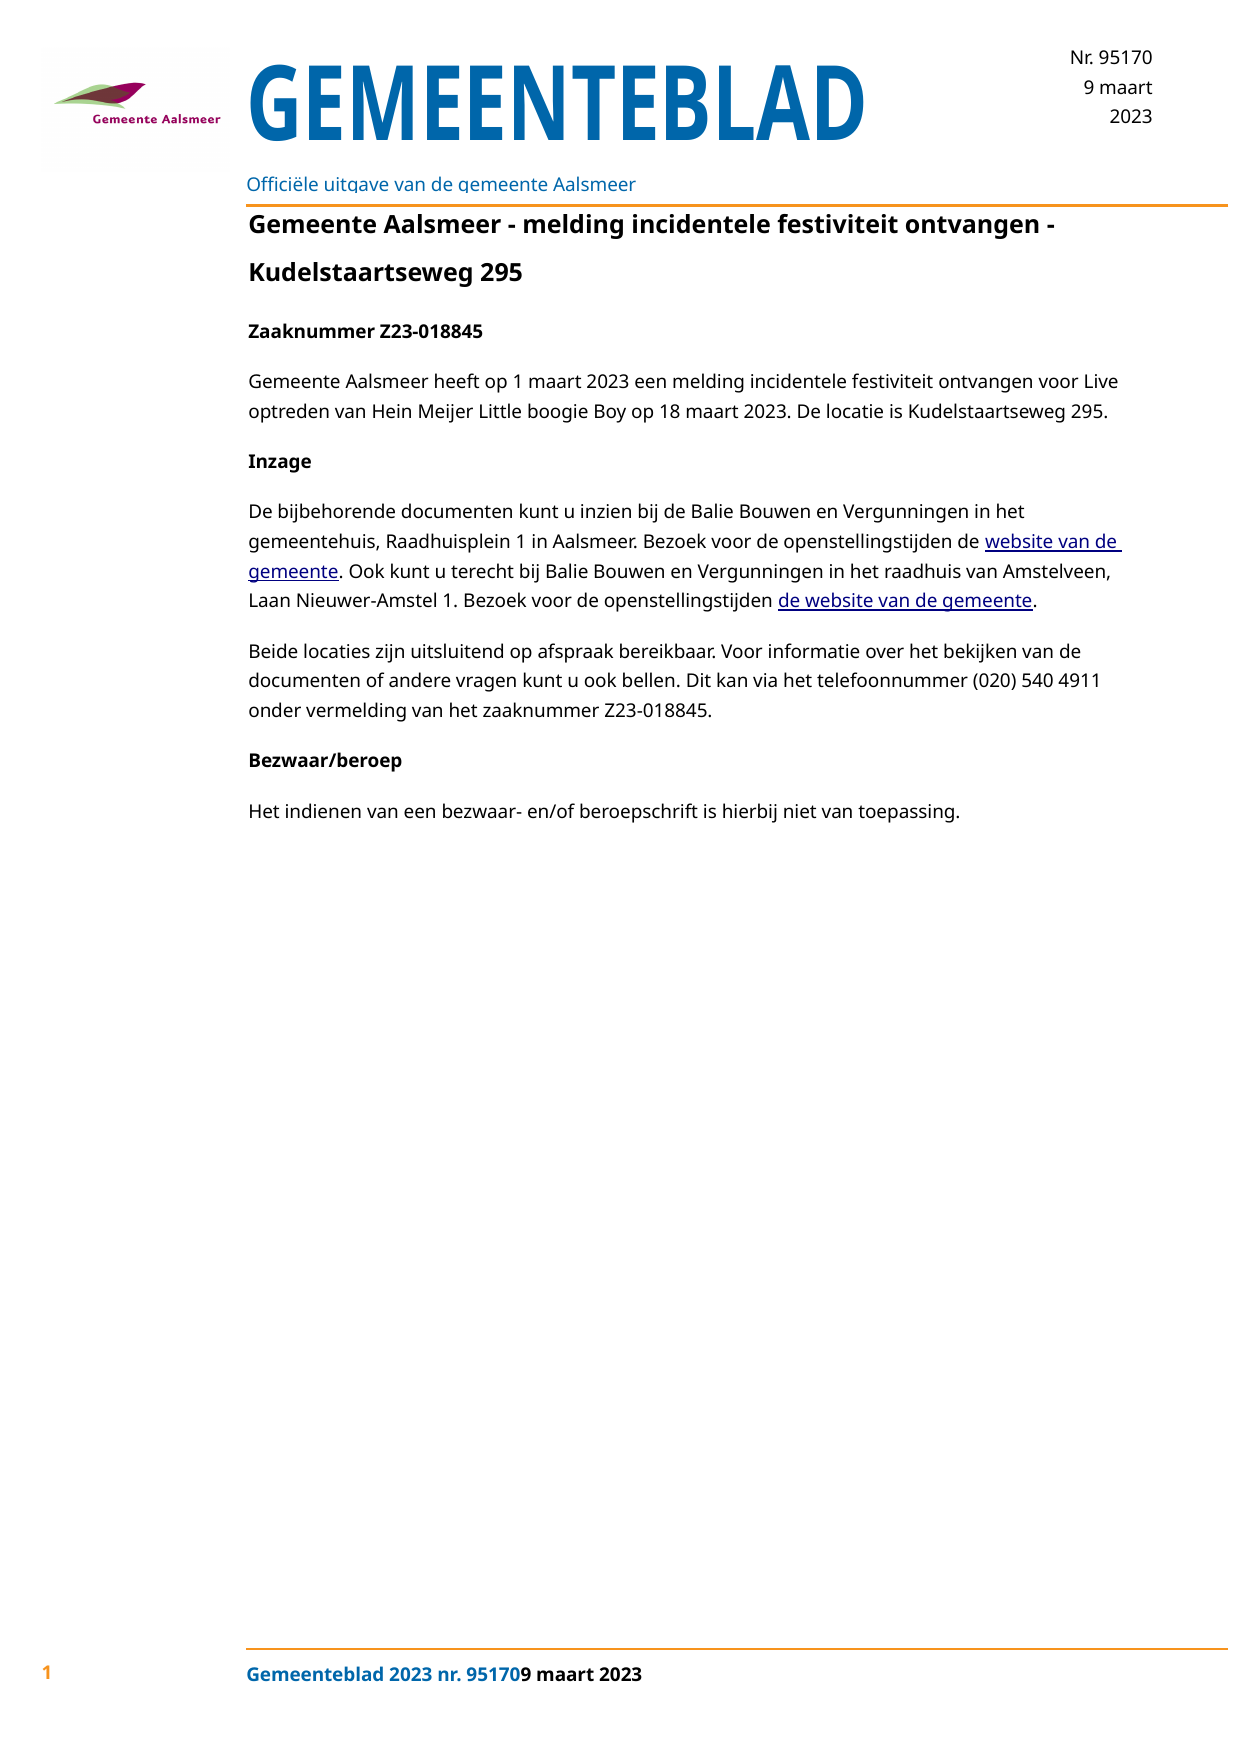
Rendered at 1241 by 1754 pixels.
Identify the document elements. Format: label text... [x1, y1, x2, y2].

text Gemeente Aalsmeer - melding incidentele festiviteit ontvangen - Kudelstaartseweg 295 [248, 207, 1152, 288]
text Het indienen van een bezwaar- en/of beroepschrift is hierbij niet van toepassing. [248, 798, 1152, 824]
text Beide locaties zijn uitsluitend op afspraak bereikbaar. Voor informatie over het bekijken van de documenten of andere vragen kunt u ook bellen. Dit kan via het telefoonnummer (020) 540 4911 onder vermelding van het zaaknummer Z23-018845. [248, 638, 1152, 723]
text De bijbehorende documenten kunt u inzien bij de Balie Bouwen en Vergunningen in het gemeentehuis, Raadhuisplein 1 in Aalsmeer. Bezoek voor de openstellingstijden de website van de gemeente. Ook kunt u terecht bij Balie Bouwen en Vergunningen in het raadhuis van Amstelveen, Laan Nieuwer-Amstel 1. Bezoek voor de openstellingstijden de website van de gemeente. [248, 499, 1152, 613]
text Bezwaar/beroep [248, 747, 1152, 773]
text Gemeente Aalsmeer heeft op 1 maart 2023 een melding incidentele festiviteit ontvangen voor Live optreden van Hein Meijer Little boogie Boy op 18 maart 2023. De locatie is Kudelstaartseweg 295. [248, 368, 1152, 424]
picture [41, 47, 231, 172]
text Zaaknummer Z23-018845 [248, 318, 1152, 344]
text Inzage [248, 448, 1152, 474]
